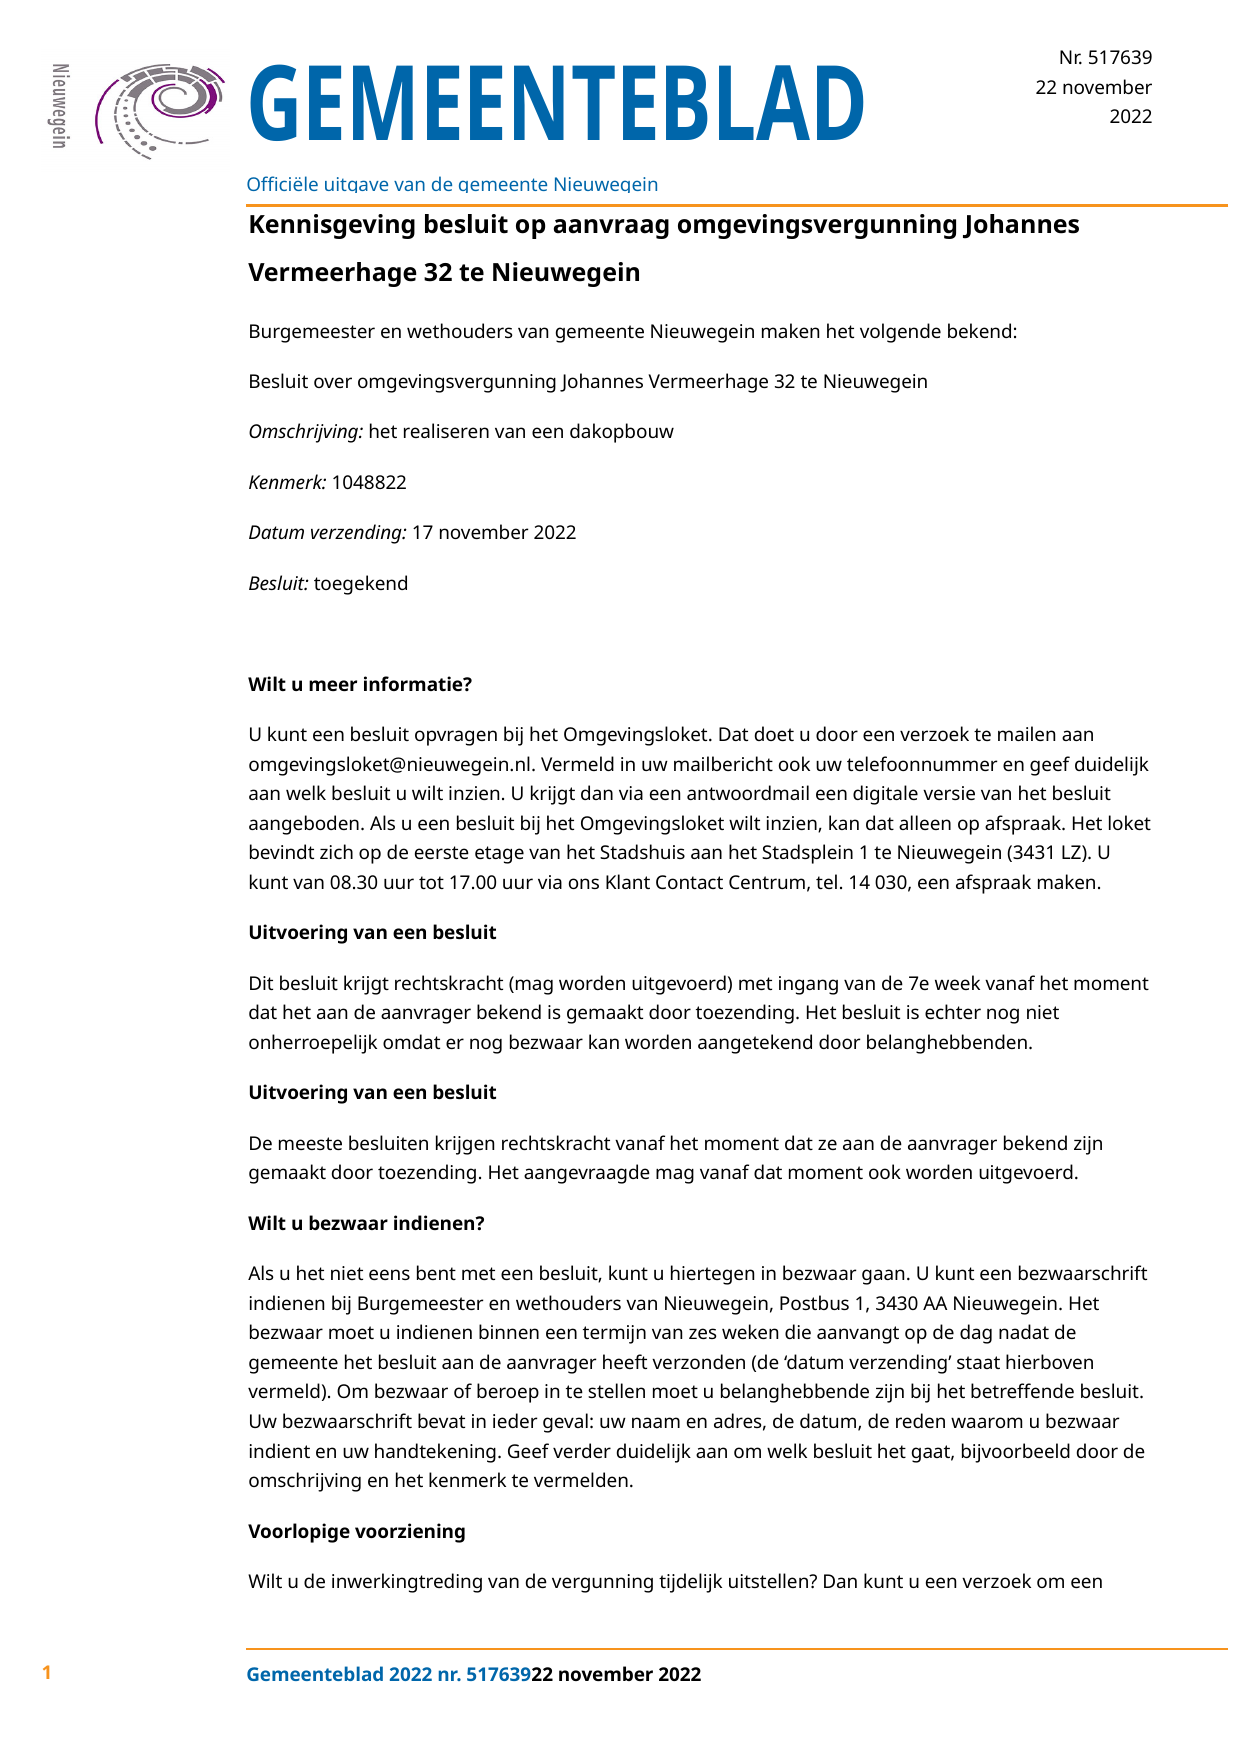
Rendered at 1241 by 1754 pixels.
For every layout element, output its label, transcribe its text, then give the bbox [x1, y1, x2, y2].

text Uitvoering van een besluit [248, 1079, 1152, 1105]
text Burgemeester en wethouders van gemeente Nieuwegein maken het volgende bekend: [248, 318, 1152, 344]
text Omschrijving: het realiseren van een dakopbouw [248, 419, 1152, 444]
text Besluit over omgevingsvergunning Johannes Vermeerhage 32 te Nieuwegein [248, 368, 1152, 394]
text De meeste besluiten krijgen rechtskracht vanaf het moment dat ze aan de aanvrager bekend zijn gemaakt door toezending. Het aangevraagde mag vanaf dat moment ook worden uitgevoerd. [248, 1130, 1152, 1185]
text Voorlopige voorziening [248, 1518, 1152, 1544]
text Kennisgeving besluit op aanvraag omgevingsvergunning Johannes Vermeerhage 32 te Nieuwegein [248, 207, 1152, 288]
text Wilt u bezwaar indienen? [248, 1210, 1152, 1236]
text Besluit: toegekend [248, 570, 1152, 596]
text Dit besluit krijgt rechtskracht (mag worden uitgevoerd) met ingang van de 7e week vanaf het moment dat het aan de aanvrager bekend is gemaakt door toezending. Het besluit is echter nog niet onherroepelijk omdat er nog bezwaar kan worden aangetekend door belanghebbenden. [248, 970, 1152, 1055]
text Datum verzending: 17 november 2022 [248, 519, 1152, 545]
text Als u het niet eens bent met een besluit, kunt u hiertegen in bezwaar gaan. U kunt een bezwaarschrift indienen bij Burgemeester en wethouders van Nieuwegein, Postbus 1, 3430 AA Nieuwegein. Het bezwaar moet u indienen binnen een termijn van zes weken die aanvangt op de dag nadat de gemeente het besluit aan de aanvrager heeft verzonden (de ‘datum verzending’ staat hierboven vermeld). Om bezwaar of beroep in te stellen moet u belanghebbende zijn bij het betreffende besluit. Uw bezwaarschrift bevat in ieder geval: uw naam en adres, de datum, de reden waarom u bezwaar indient en uw handtekening. Geef verder duidelijk aan om welk besluit het gaat, bijvoorbeeld door de omschrijving en het kenmerk te vermelden. [248, 1260, 1152, 1493]
text U kunt een besluit opvragen bij het Omgevingsloket. Dat doet u door een verzoek te mailen aan omgevingsloket@nieuwegein.nl. Vermeld in uw mailbericht ook uw telefoonnummer en geef duidelijk aan welk besluit u wilt inzien. U krijgt dan via een antwoordmail een digitale versie van het besluit aangeboden. Als u een besluit bij het Omgevingsloket wilt inzien, kan dat alleen op afspraak. Het loket bevindt zich op de eerste etage van het Stadshuis aan het Stadsplein 1 te Nieuwegein (3431 LZ). U kunt van 08.30 uur tot 17.00 uur via ons Klant Contact Centrum, tel. 14 030, een afspraak maken. [248, 721, 1152, 895]
text Kenmerk: 1048822 [248, 469, 1152, 495]
text Wilt u de inwerkingtreding van de vergunning tijdelijk uitstellen? Dan kunt u een verzoek om een [248, 1568, 1152, 1594]
text Uitvoering van een besluit [248, 919, 1152, 945]
picture [41, 47, 231, 172]
text Wilt u meer informatie? [248, 671, 1152, 697]
